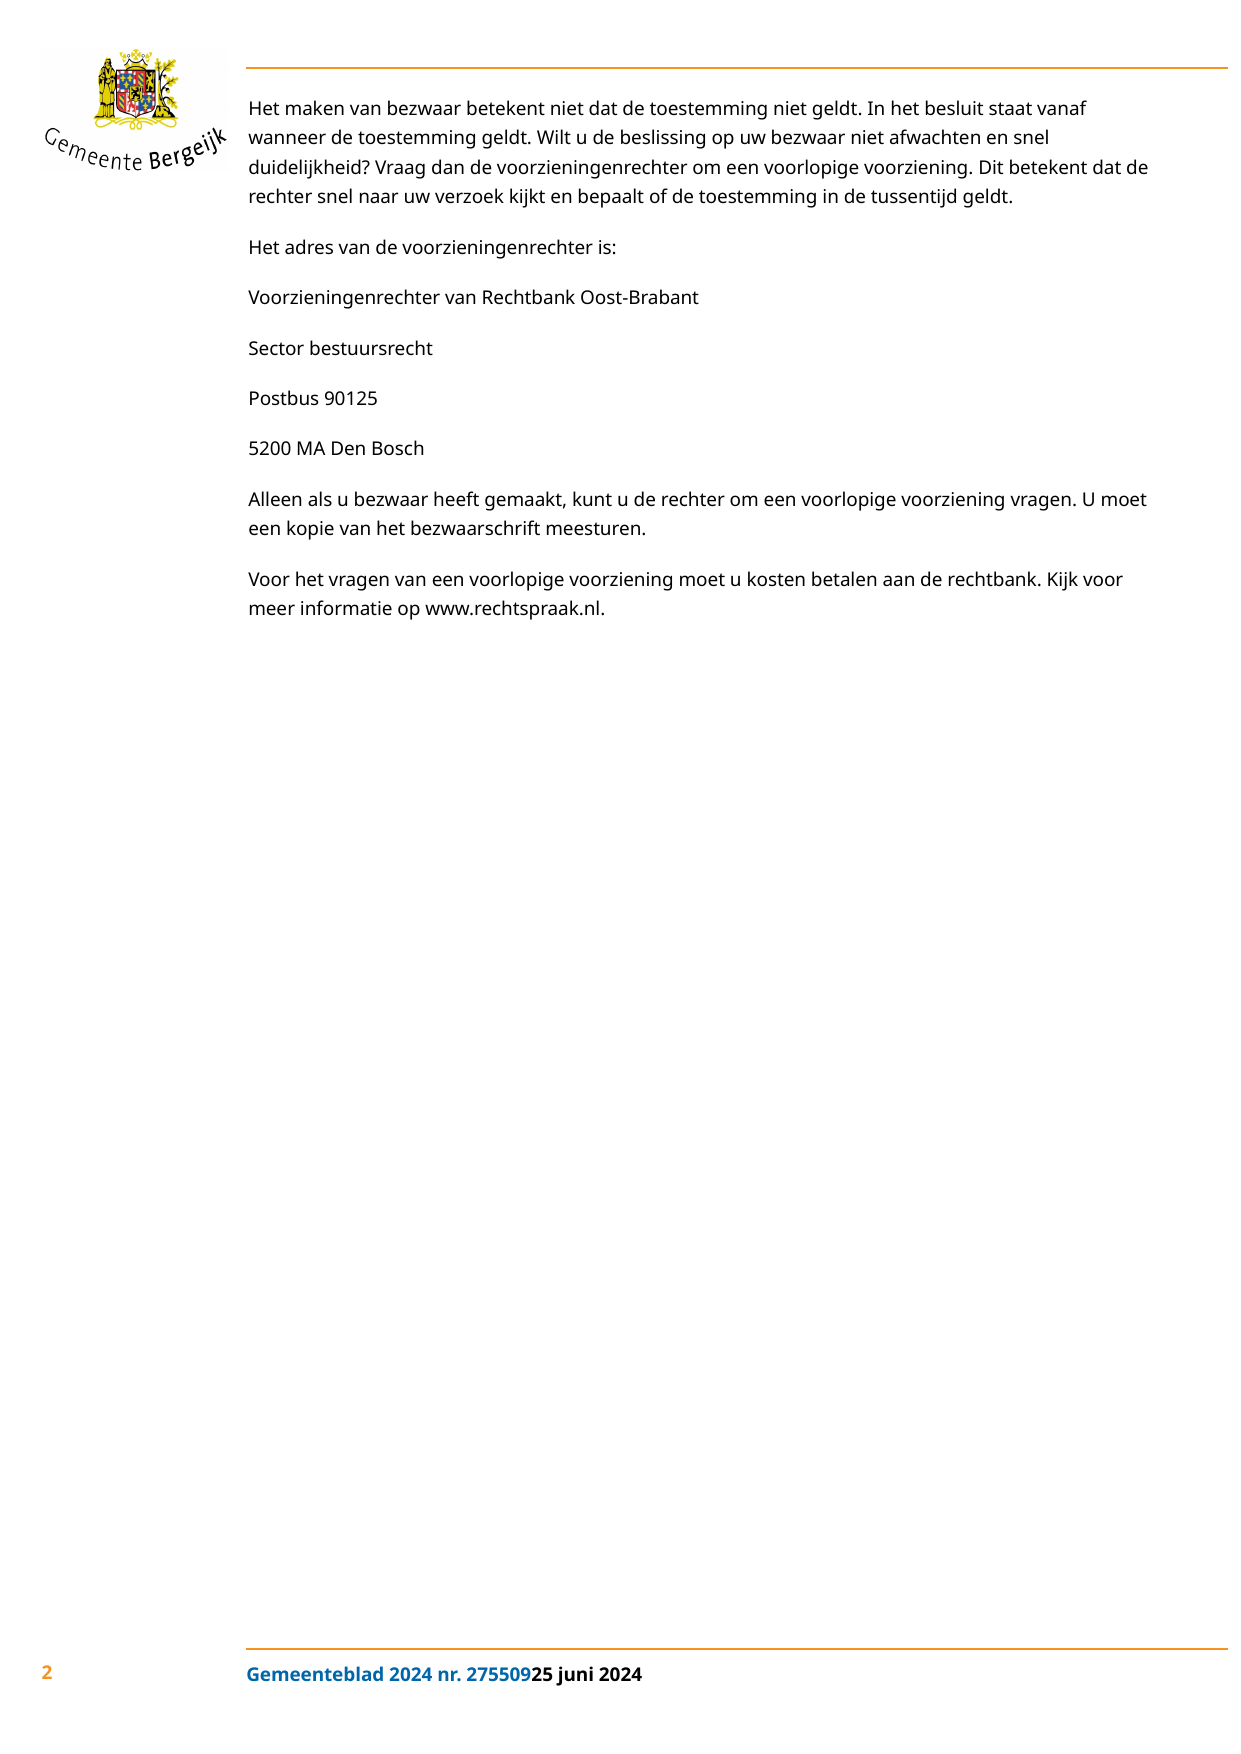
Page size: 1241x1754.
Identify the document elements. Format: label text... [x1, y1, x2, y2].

text Het maken van bezwaar betekent niet dat de toestemming niet geldt. In het besluit staat vanaf wanneer de toestemming geldt. Wilt u de beslissing op uw bezwaar niet afwachten en snel duidelijkheid? Vraag dan de voorzieningenrechter om een voorlopige voorziening. Dit betekent dat de rechter snel naar uw verzoek kijkt en bepaalt of de toestemming in de tussentijd geldt. [248, 95, 1152, 209]
text Voor het vragen van een voorlopige voorziening moet u kosten betalen aan de rechtbank. Kijk voor meer informatie op www.rechtspraak.nl. [248, 566, 1152, 621]
text Sector bestuursrecht [248, 335, 1152, 361]
text Voorzieningenrechter van Rechtbank Oost-Brabant [248, 284, 1152, 310]
text 5200 MA Den Bosch [248, 436, 1152, 461]
picture [41, 47, 231, 172]
text Het adres van de voorzieningenrechter is: [248, 234, 1152, 260]
text Alleen als u bezwaar heeft gemaakt, kunt u de rechter om een voorlopige voorziening vragen. U moet een kopie van het bezwaarschrift meesturen. [248, 486, 1152, 541]
text Postbus 90125 [248, 385, 1152, 411]
